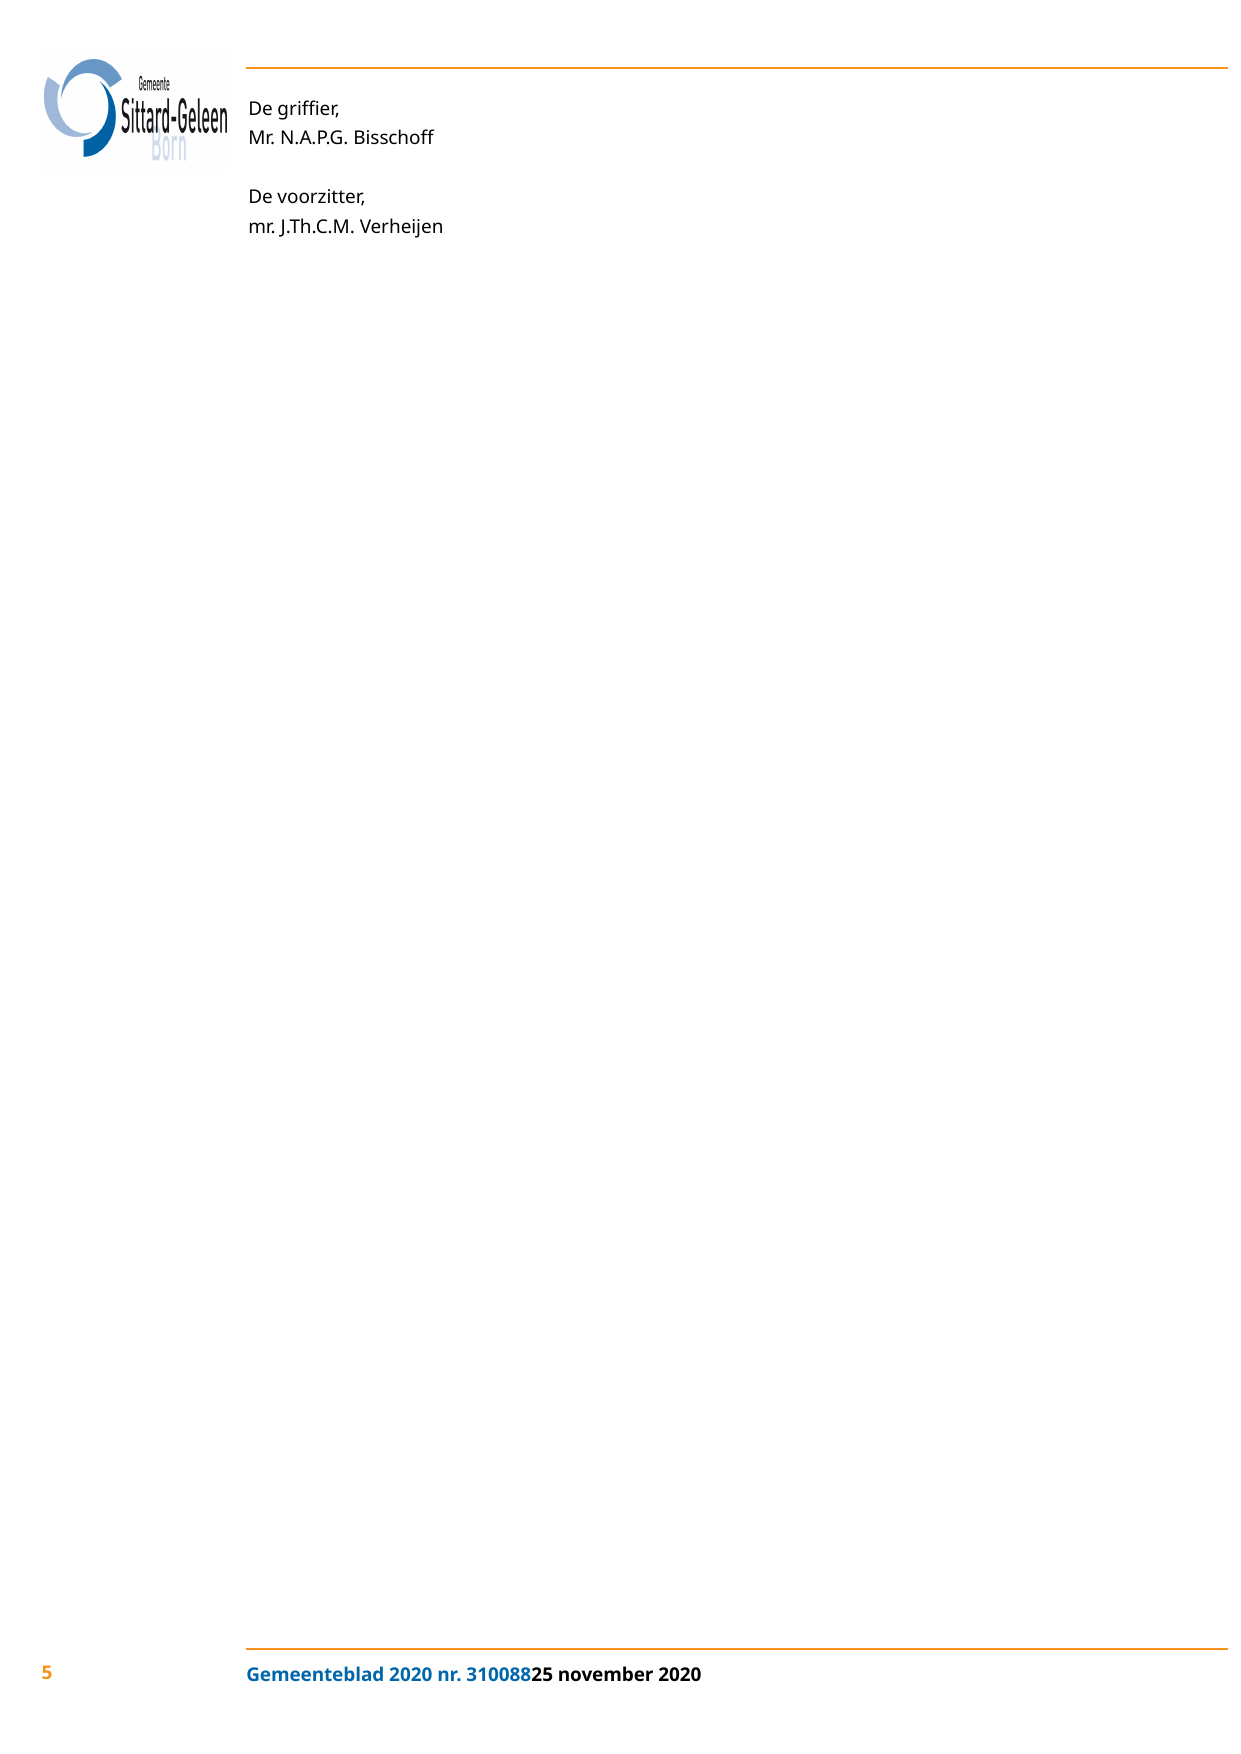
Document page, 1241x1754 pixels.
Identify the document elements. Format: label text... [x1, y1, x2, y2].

text mr. J.Th.C.M. Verheijen [248, 213, 1152, 239]
picture [41, 47, 231, 172]
text Mr. N.A.P.G. Bisschoff [248, 124, 1152, 150]
text De griffier, [248, 95, 1152, 121]
text De voorzitter, [248, 183, 1152, 209]
